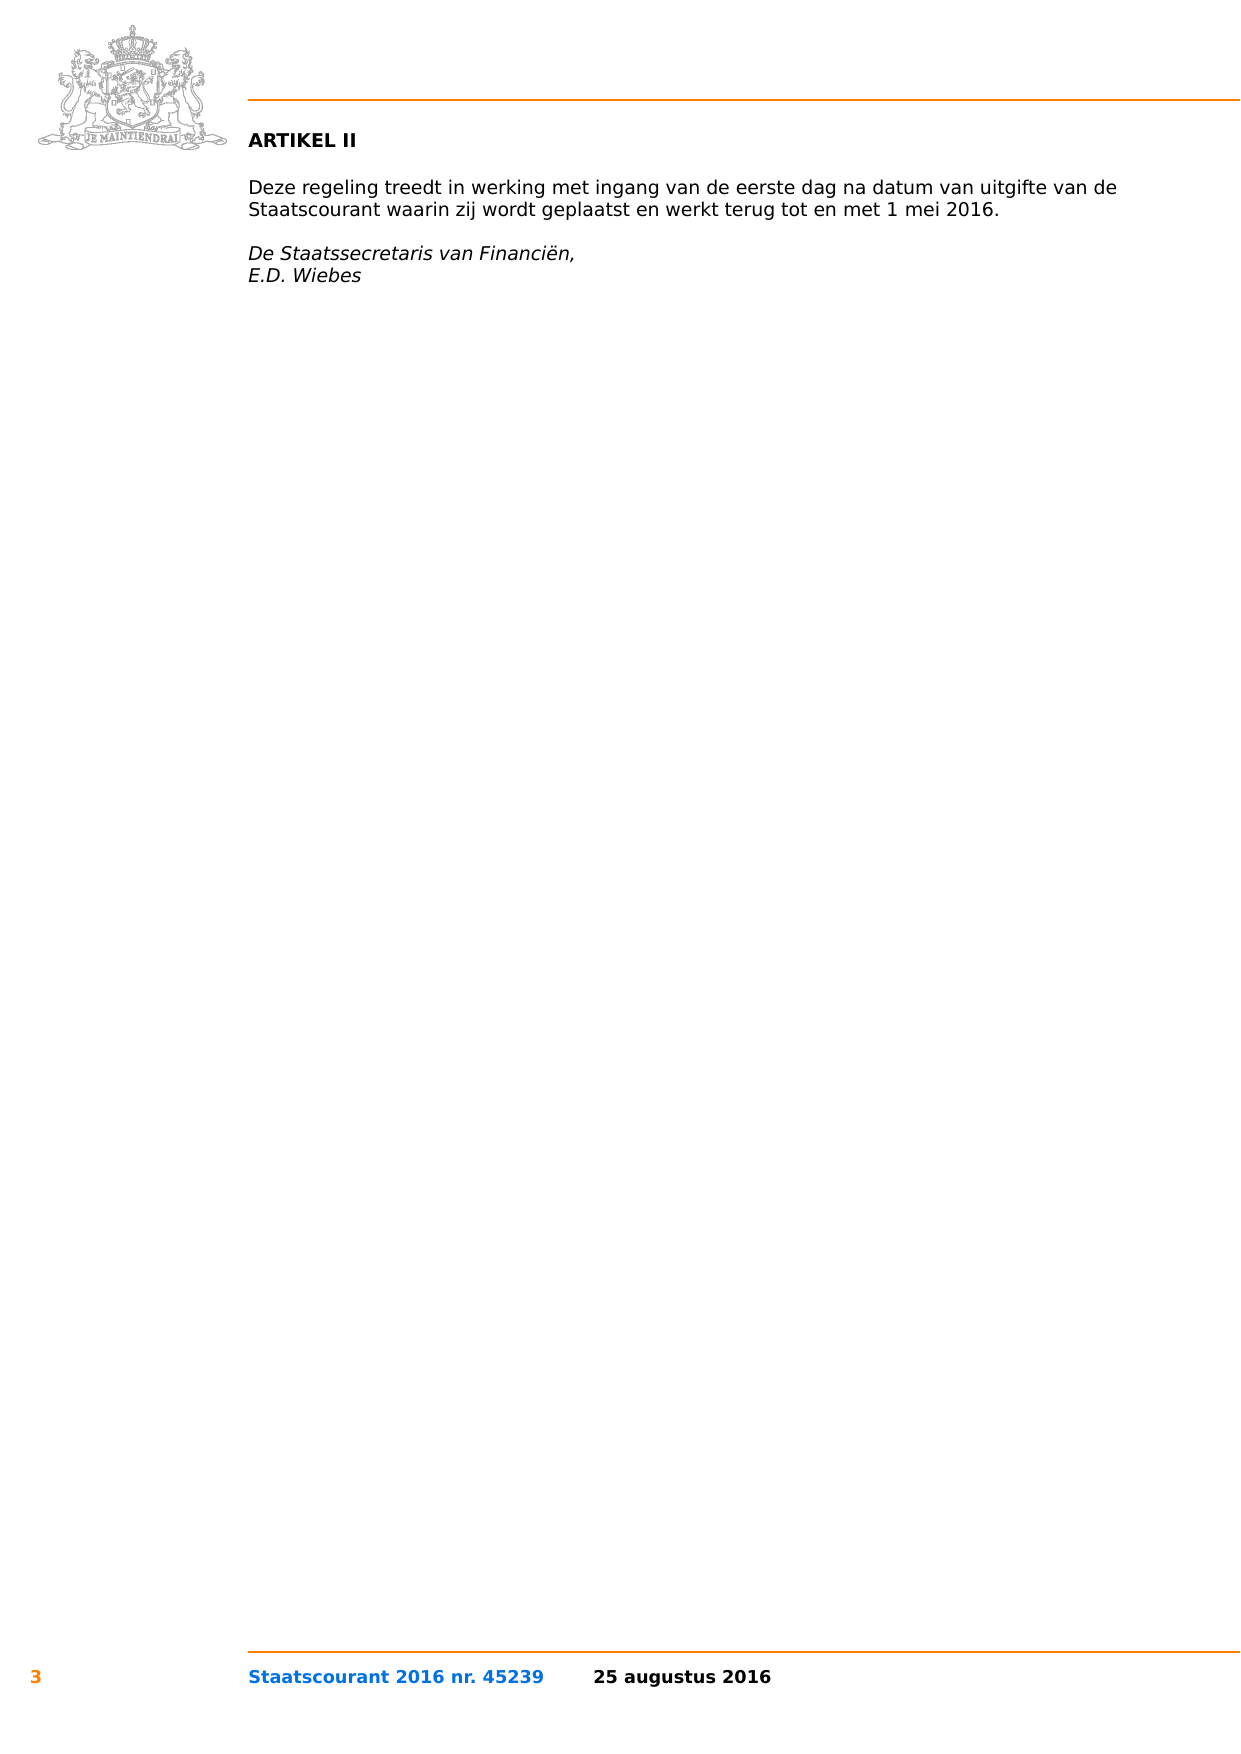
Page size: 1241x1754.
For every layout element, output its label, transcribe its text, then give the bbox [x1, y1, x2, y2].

picture [38, 25, 227, 150]
text De Staatssecretaris van Financiën, E.D. Wiebes [248, 243, 1163, 287]
text Deze regeling treedt in werking met ingang van de eerste dag na datum van uitgifte van de Staatscourant waarin zij wordt geplaatst en werkt terug tot en met 1 mei 2016. [248, 177, 1163, 221]
subtitle ARTIKEL II [248, 130, 1163, 152]
